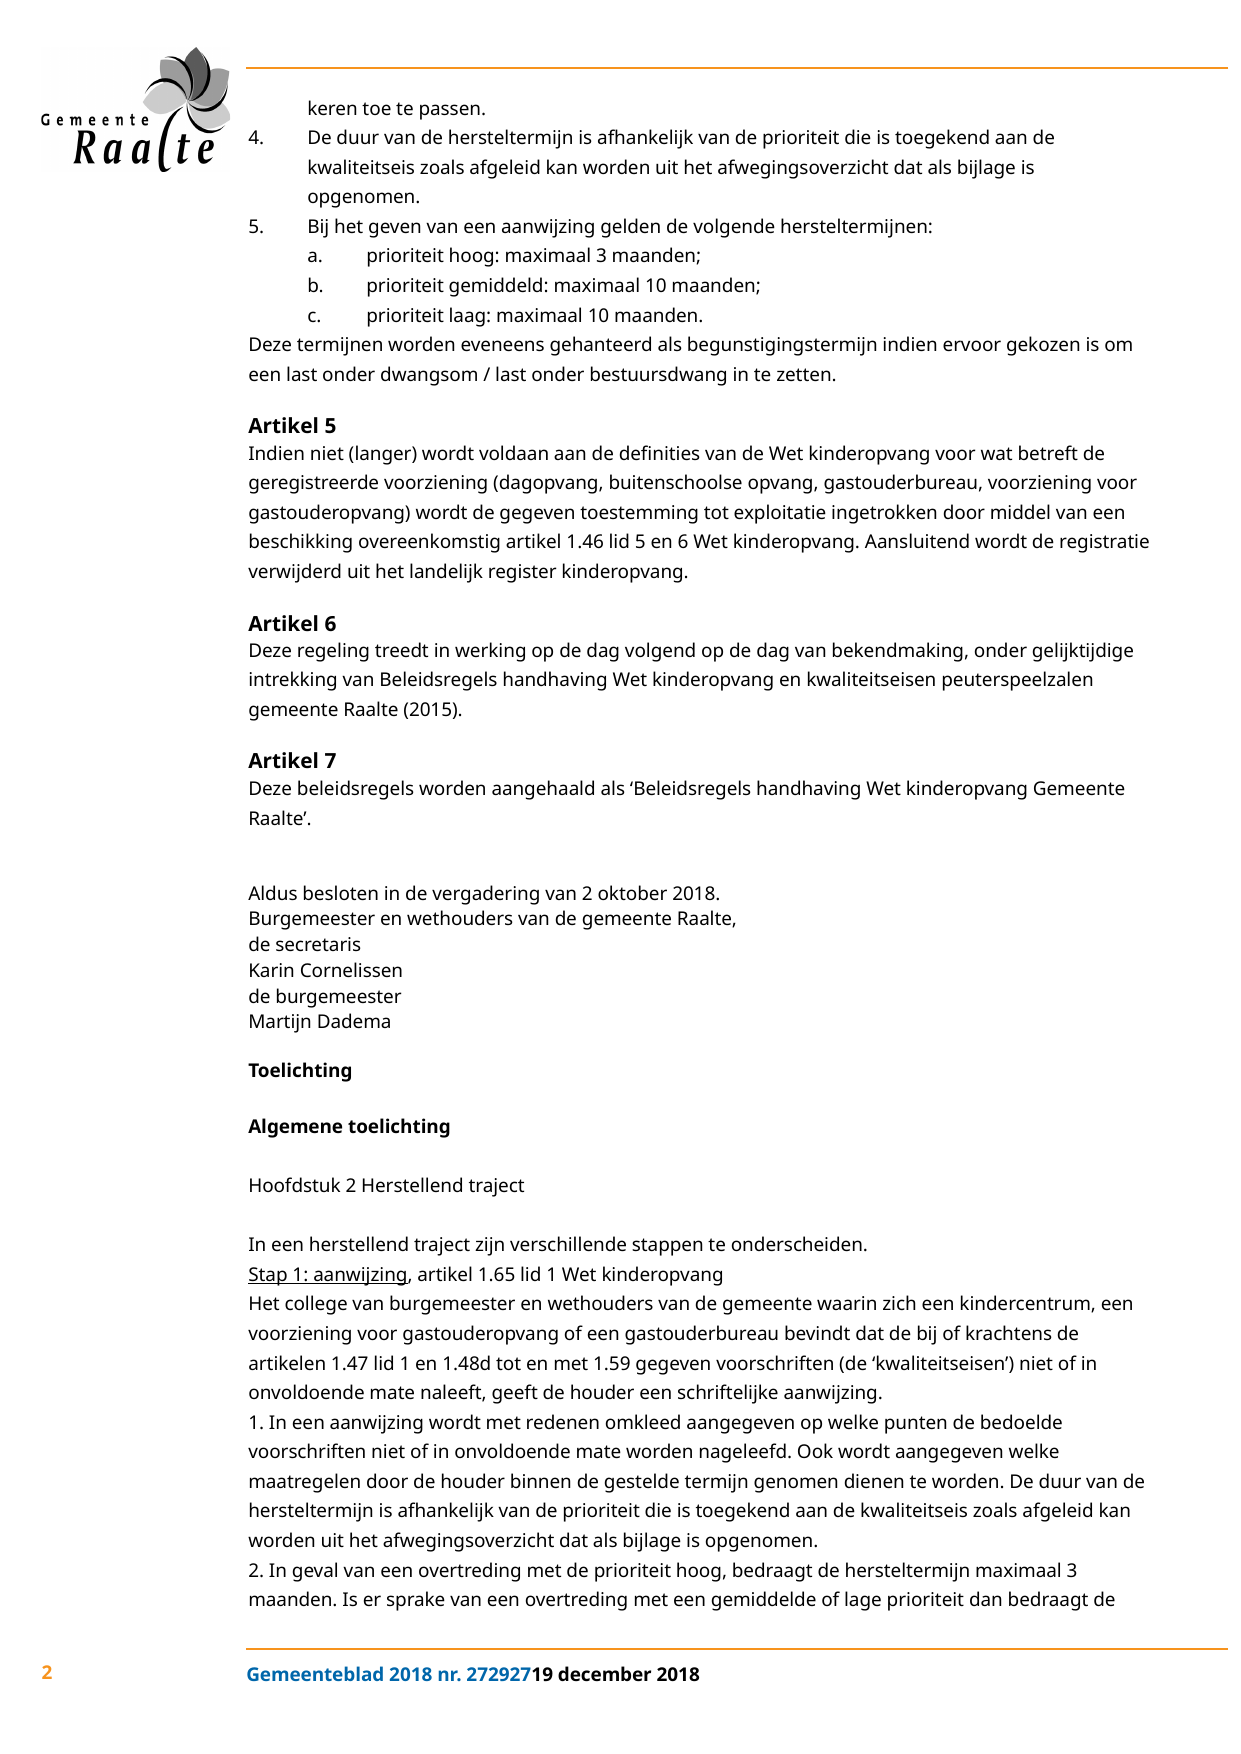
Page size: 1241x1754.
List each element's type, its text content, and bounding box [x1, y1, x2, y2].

text Algemene toelichting [248, 1113, 1152, 1139]
picture [41, 47, 231, 172]
text Het college van burgemeester en wethouders van de gemeente waarin zich een kindercentrum, een voorziening voor gastouderopvang of een gastouderbureau bevindt dat de bij of krachtens de artikelen 1.47 lid 1 en 1.48d tot en met 1.59 gegeven voorschriften (de ‘kwaliteitseisen’) niet of in onvoldoende mate naleeft, geeft de houder een schriftelijke aanwijzing. [248, 1291, 1152, 1405]
text 2. In geval van een overtreding met de prioriteit hoog, bedraagt de hersteltermijn maximaal 3 maanden. Is er sprake van een overtreding met een gemiddelde of lage prioriteit dan bedraagt de [248, 1557, 1152, 1612]
text In een herstellend traject zijn verschillende stappen te onderscheiden. [248, 1231, 1152, 1257]
text Deze regeling treedt in werking op de dag volgend op de dag van bekendmaking, onder gelijktijdige intrekking van Beleidsregels handhaving Wet kinderopvang en kwaliteitseisen peuterspeelzalen gemeente Raalte (2015). [248, 637, 1152, 722]
text 1. In een aanwijzing wordt met redenen omkleed aangegeven op welke punten de bedoelde voorschriften niet of in onvoldoende mate worden nageleefd. Ook wordt aangegeven welke maatregelen door de houder binnen de gestelde termijn genomen dienen te worden. De duur van de hersteltermijn is afhankelijk van de prioriteit die is toegekend aan de kwaliteitseis zoals afgeleid kan worden uit het afwegingsoverzicht dat als bijlage is opgenomen. [248, 1409, 1152, 1553]
text Artikel 7 [248, 747, 1152, 775]
text Deze termijnen worden eveneens gehanteerd als begunstigingstermijn indien ervoor gekozen is om een last onder dwangsom / last onder bestuursdwang in te zetten. [248, 331, 1152, 387]
text Aldus besloten in de vergadering van 2 oktober 2018. [248, 880, 1152, 906]
text Burgemeester en wethouders van de gemeente Raalte, [248, 906, 1152, 931]
list De duur van de hersteltermijn is afhankelijk van de prioriteit die is toegekend aan de kwaliteitseis zoals afgeleid kan worden uit het afwegingsoverzicht dat als bijlage is opgenomen. [248, 124, 1152, 209]
text Artikel 6 [248, 609, 1152, 637]
text Deze beleidsregels worden aangehaald als ‘Beleidsregels handhaving Wet kinderopvang Gemeente Raalte’. [248, 775, 1152, 830]
text Hoofdstuk 2 Herstellend traject [248, 1172, 1152, 1198]
list prioriteit laag: maximaal 10 maanden. [307, 302, 1152, 328]
list Bij het geven van een aanwijzing gelden de volgende hersteltermijnen: [248, 213, 1152, 239]
text Martijn Dadema [248, 1008, 1152, 1034]
text de burgemeester [248, 983, 1152, 1008]
text Artikel 5 [248, 411, 1152, 440]
list prioriteit gemiddeld: maximaal 10 maanden; [307, 272, 1152, 298]
list keren toe te passen. [248, 95, 1152, 121]
list prioriteit hoog: maximaal 3 maanden; [307, 243, 1152, 268]
text Indien niet (langer) wordt voldaan aan de definities van de Wet kinderopvang voor wat betreft de geregistreerde voorziening (dagopvang, buitenschoolse opvang, gastouderbureau, voorziening voor gastouderopvang) wordt de gegeven toestemming tot exploitatie ingetrokken door middel van een beschikking overeenkomstig artikel 1.46 lid 5 en 6 Wet kinderopvang. Aansluitend wordt de registratie verwijderd uit het landelijk register kinderopvang. [248, 440, 1152, 584]
text Toelichting [248, 1055, 1152, 1083]
text Stap 1: aanwijzing, artikel 1.65 lid 1 Wet kinderopvang [248, 1261, 1152, 1287]
text de secretaris [248, 931, 1152, 957]
text Karin Cornelissen [248, 957, 1152, 983]
